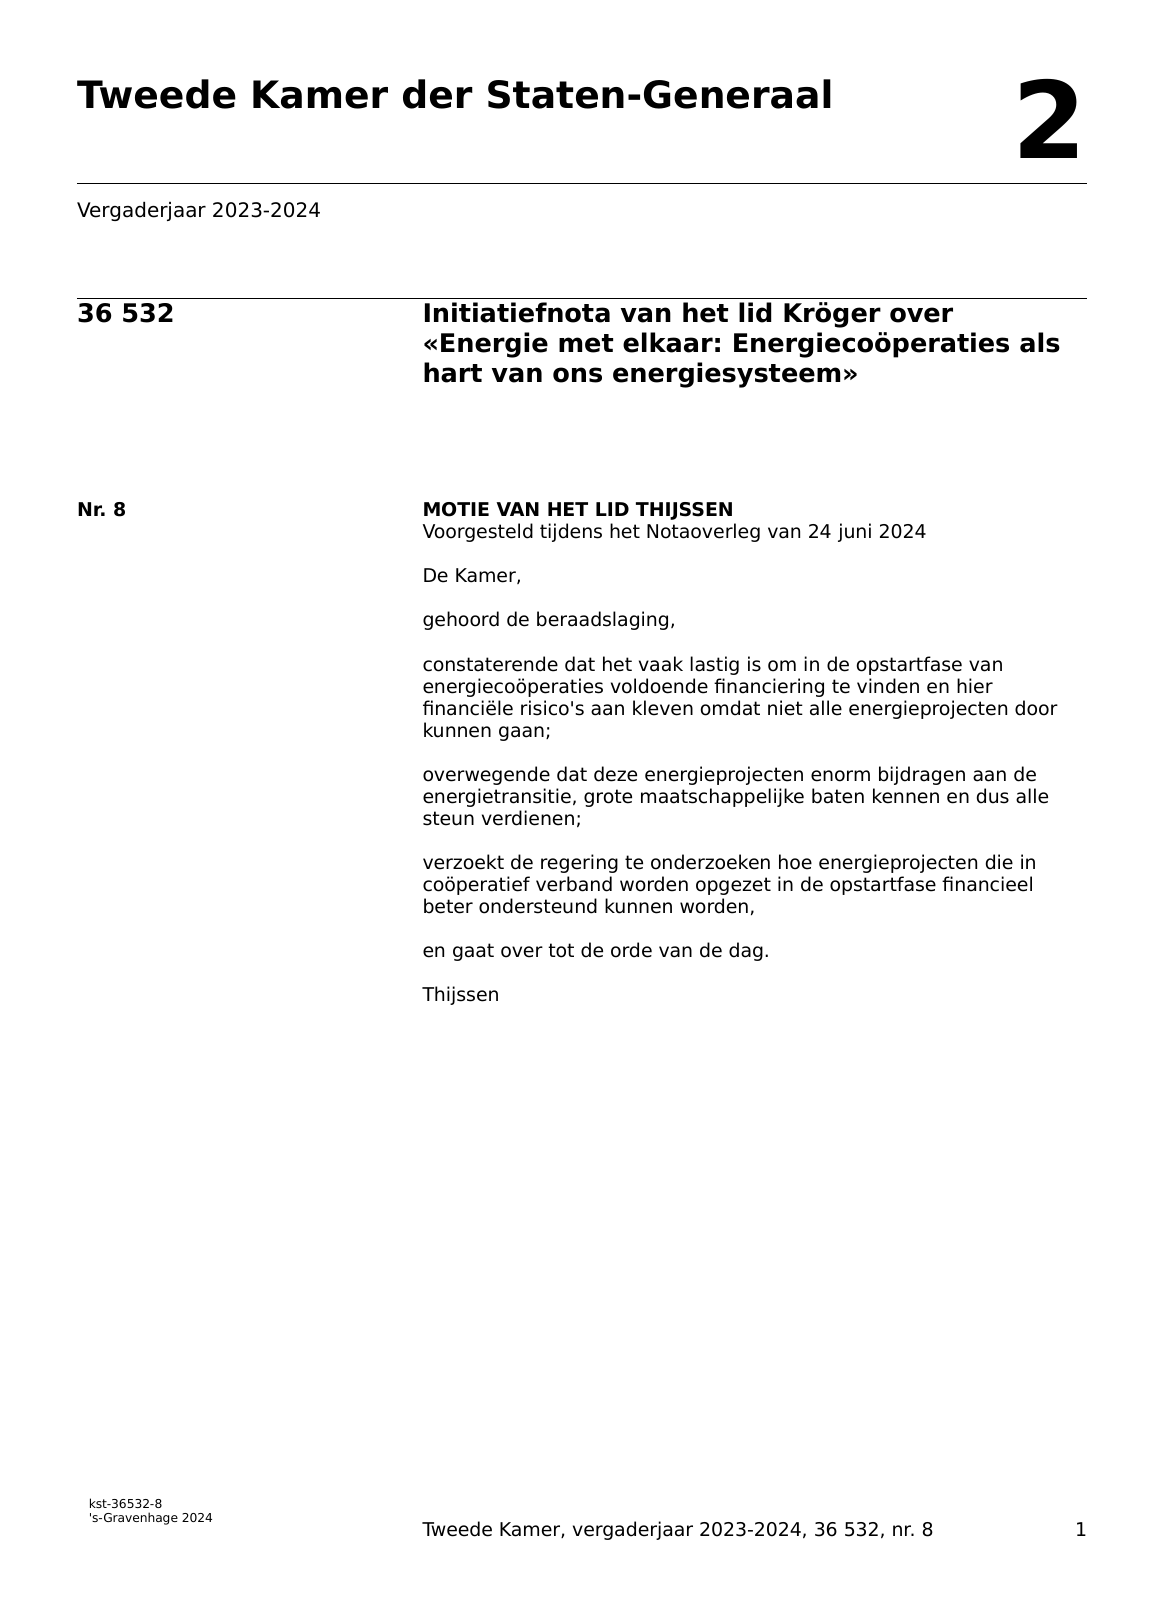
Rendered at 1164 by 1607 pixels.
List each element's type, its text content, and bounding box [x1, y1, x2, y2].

text verzoekt de regering te onderzoeken hoe energieprojecten die in coöperatief verband worden opgezet in de opstartfase financieel beter ondersteund kunnen worden, [422, 852, 1087, 918]
text constaterende dat het vaak lastig is om in de opstartfase van energiecoöperaties voldoende financiering te vinden en hier financiële risico's aan kleven omdat niet alle energieprojecten door kunnen gaan; [422, 653, 1087, 741]
table_cell Vergaderjaar 2023-2024 [77, 184, 1087, 298]
text overwegende dat deze energieprojecten enorm bijdragen aan de energietransitie, grote maatschappelijke baten kennen en dus alle steun verdienen; [422, 764, 1087, 829]
text Voorgesteld tijdens het Notaoverleg van 24 juni 2024 [422, 521, 1087, 543]
text 's-Gravenhage 2024 [88, 1511, 323, 1525]
text kst-36532-8 [88, 1497, 323, 1511]
text De Kamer, [422, 565, 1087, 587]
subtitle 36 532 Initiatiefnota van het lid Kröger over «Energie met elkaar: Energiecoöperaties als hart van ons energiesysteem» [77, 299, 1087, 388]
table_header Tweede Kamer der Staten-Generaal [77, 59, 886, 183]
subtitle Nr. 8 MOTIE VAN HET LID THIJSSEN [77, 499, 1087, 521]
text en gaat over tot de orde van de dag. [422, 940, 1087, 962]
text gehoord de beraadslaging, [422, 609, 1087, 631]
text Thijssen [422, 984, 1087, 1006]
table_header 2 [886, 59, 1087, 183]
